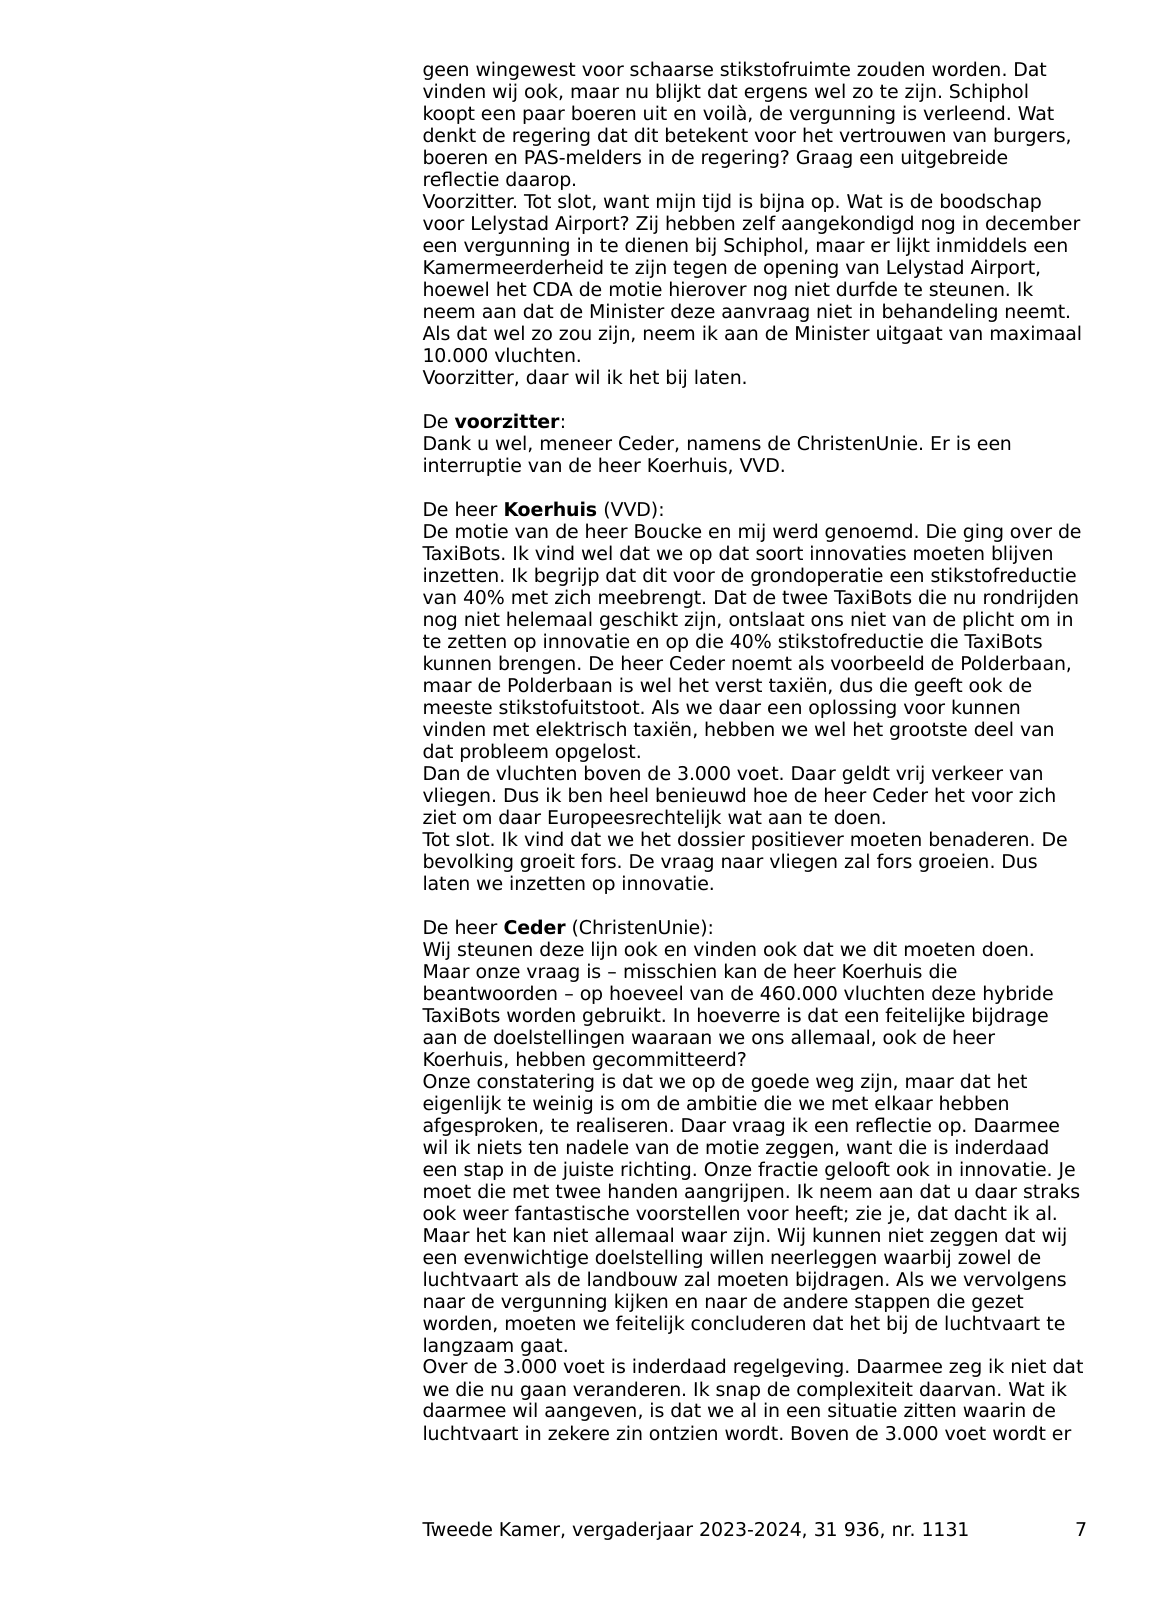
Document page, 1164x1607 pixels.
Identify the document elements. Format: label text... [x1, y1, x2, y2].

text De voorzitter: [422, 411, 1087, 433]
text Voorzitter, daar wil ik het bij laten. [422, 367, 1087, 389]
text Over de 3.000 voet is inderdaad regelgeving. Daarmee zeg ik niet dat we die nu gaan veranderen. Ik snap de complexiteit daarvan. Wat ik daarmee wil aangeven, is dat we al in een situatie zitten waarin de luchtvaart in zekere zin ontzien wordt. Boven de 3.000 voet wordt er [422, 1356, 1087, 1444]
text Wij steunen deze lijn ook en vinden ook dat we dit moeten doen. Maar onze vraag is – misschien kan de heer Koerhuis die beantwoorden – op hoeveel van de 460.000 vluchten deze hybride TaxiBots worden gebruikt. In hoeverre is dat een feitelijke bijdrage aan de doelstellingen waaraan we ons allemaal, ook de heer Koerhuis, hebben gecommitteerd? [422, 939, 1087, 1071]
text Voorzitter. Tot slot, want mijn tijd is bijna op. Wat is de boodschap voor Lelystad Airport? Zij hebben zelf aangekondigd nog in december een vergunning in te dienen bij Schiphol, maar er lijkt inmiddels een Kamermeerderheid te zijn tegen de opening van Lelystad Airport, hoewel het CDA de motie hierover nog niet durfde te steunen. Ik neem aan dat de Minister deze aanvraag niet in behandeling neemt. Als dat wel zo zou zijn, neem ik aan de Minister uitgaat van maximaal 10.000 vluchten. [422, 191, 1087, 367]
text Dan de vluchten boven de 3.000 voet. Daar geldt vrij verkeer van vliegen. Dus ik ben heel benieuwd hoe de heer Ceder het voor zich ziet om daar Europeesrechtelijk wat aan te doen. [422, 763, 1087, 829]
text De heer Koerhuis (VVD): [422, 499, 1087, 521]
text De motie van de heer Boucke en mij werd genoemd. Die ging over de TaxiBots. Ik vind wel dat we op dat soort innovaties moeten blijven inzetten. Ik begrijp dat dit voor de grondoperatie een stikstofreductie van 40% met zich meebrengt. Dat de twee TaxiBots die nu rondrijden nog niet helemaal geschikt zijn, ontslaat ons niet van de plicht om in te zetten op innovatie en op die 40% stikstofreductie die TaxiBots kunnen brengen. De heer Ceder noemt als voorbeeld de Polderbaan, maar de Polderbaan is wel het verst taxiën, dus die geeft ook de meeste stikstofuitstoot. Als we daar een oplossing voor kunnen vinden met elektrisch taxiën, hebben we wel het grootste deel van dat probleem opgelost. [422, 521, 1087, 763]
text Tot slot. Ik vind dat we het dossier positiever moeten benaderen. De bevolking groeit fors. De vraag naar vliegen zal fors groeien. Dus laten we inzetten op innovatie. [422, 829, 1087, 895]
text De heer Ceder (ChristenUnie): [422, 917, 1087, 939]
text Onze constatering is dat we op de goede weg zijn, maar dat het eigenlijk te weinig is om de ambitie die we met elkaar hebben afgesproken, te realiseren. Daar vraag ik een reflectie op. Daarmee wil ik niets ten nadele van de motie zeggen, want die is inderdaad een stap in de juiste richting. Onze fractie gelooft ook in innovatie. Je moet die met twee handen aangrijpen. Ik neem aan dat u daar straks ook weer fantastische voorstellen voor heeft; zie je, dat dacht ik al. Maar het kan niet allemaal waar zijn. Wij kunnen niet zeggen dat wij een evenwichtige doelstelling willen neerleggen waarbij zowel de luchtvaart als de landbouw zal moeten bijdragen. Als we vervolgens naar de vergunning kijken en naar de andere stappen die gezet worden, moeten we feitelijk concluderen dat het bij de luchtvaart te langzaam gaat. [422, 1071, 1087, 1356]
text Dank u wel, meneer Ceder, namens de ChristenUnie. Er is een interruptie van de heer Koerhuis, VVD. [422, 433, 1087, 477]
text geen wingewest voor schaarse stikstofruimte zouden worden. Dat vinden wij ook, maar nu blijkt dat ergens wel zo te zijn. Schiphol koopt een paar boeren uit en voilà, de vergunning is verleend. Wat denkt de regering dat dit betekent voor het vertrouwen van burgers, boeren en PAS-melders in de regering? Graag een uitgebreide reflectie daarop. [422, 59, 1087, 191]
